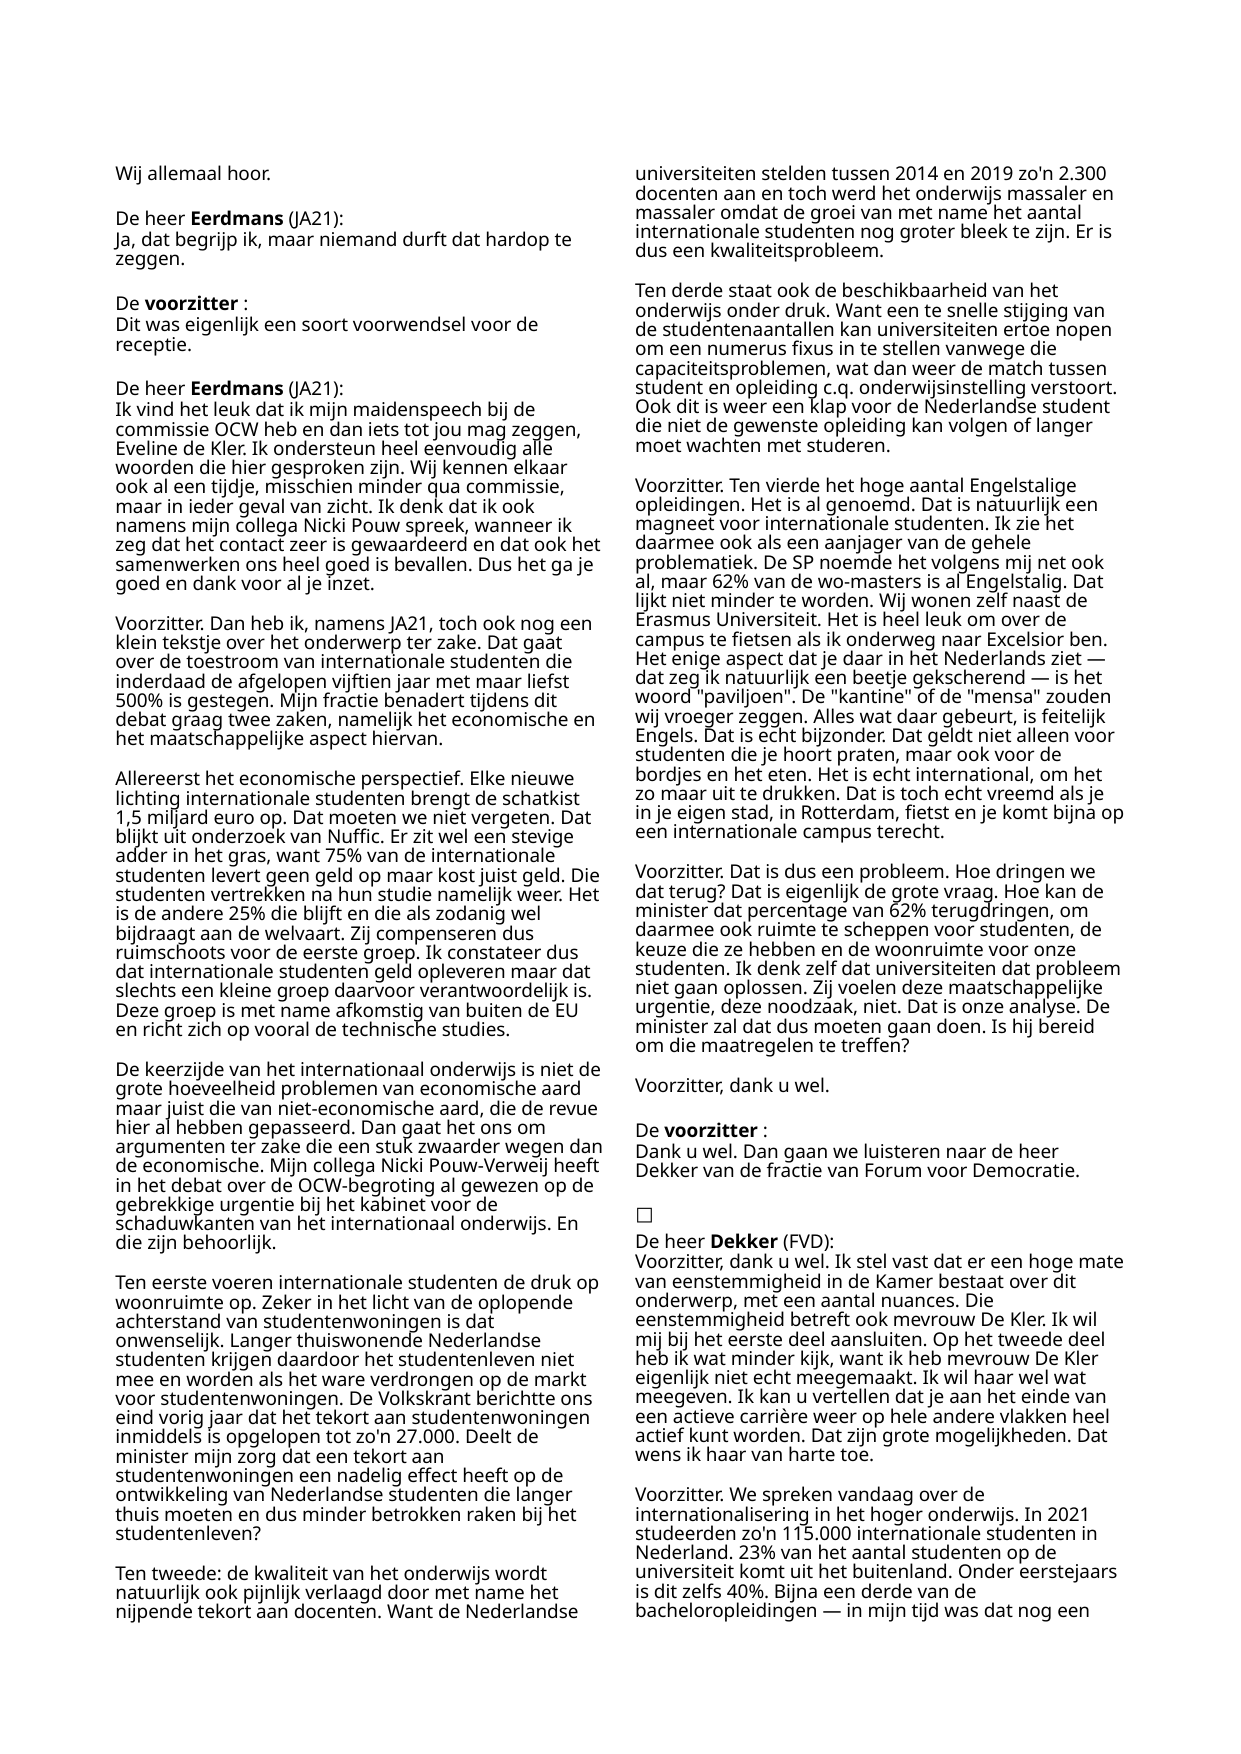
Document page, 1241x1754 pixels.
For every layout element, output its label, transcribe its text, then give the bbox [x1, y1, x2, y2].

text Ten derde staat ook de beschikbaarheid van het onderwijs onder druk. Want een te snelle stijging van de studentenaantallen kan universiteiten ertoe nopen om een numerus fixus in te stellen vanwege die capaciteitsproblemen, wat dan weer de match tussen student en opleiding c.q. onderwijsinstelling verstoort. Ook dit is weer een klap voor de Nederlandse student die niet de gewenste opleiding kan volgen of langer moet wachten met studeren. [635, 282, 1125, 456]
text Ik vind het leuk dat ik mijn maidenspeech bij de commissie OCW heb en dan iets tot jou mag zeggen, Eveline de Kler. Ik ondersteun heel eenvoudig alle woorden die hier gesproken zijn. Wij kennen elkaar ook al een tijdje, misschien minder qua commissie, maar in ieder geval van zicht. Ik denk dat ik ook namens mijn collega Nicki Pouw spreek, wanneer ik zeg dat het contact zeer is gewaardeerd en dat ook het samenwerken ons heel goed is bevallen. Dus het ga je goed en dank voor al je inzet. [115, 401, 605, 594]
text Ten tweede: de kwaliteit van het onderwijs wordt natuurlijk ook pijnlijk verlaagd door met name het nijpende tekort aan docenten. Want de Nederlandse [115, 1565, 605, 1623]
text De heer Dekker (FVD): [635, 1228, 1125, 1253]
text Allereerst het economische perspectief. Elke nieuwe lichting internationale studenten brengt de schatkist 1,5 miljard euro op. Dat moeten we niet vergeten. Dat blijkt uit onderzoek van Nuffic. Er zit wel een stevige adder in het gras, want 75% van de internationale studenten levert geen geld op maar kost juist geld. Die studenten vertrekken na hun studie namelijk weer. Het is de andere 25% die blijft en die als zodanig wel bijdraagt aan de welvaart. Zij compenseren dus ruimschoots voor de eerste groep. Ik constateer dus dat internationale studenten geld opleveren maar dat slechts een kleine groep daarvoor verantwoordelijk is. Deze groep is met name afkomstig van buiten de EU en richt zich op vooral de technische studies. [115, 770, 605, 1040]
text Wij allemaal hoor. [115, 165, 605, 184]
text De heer Eerdmans (JA21): [115, 205, 605, 231]
text De voorzitter : [635, 1117, 1125, 1143]
text Dank u wel. Dan gaan we luisteren naar de heer Dekker van de fractie van Forum voor Democratie. [635, 1143, 1125, 1181]
text Voorzitter, dank u wel. [635, 1077, 1125, 1096]
text universiteiten stelden tussen 2014 en 2019 zo'n 2.300 docenten aan en toch werd het onderwijs massaler en massaler omdat de groei van met name het aantal internationale studenten nog groter bleek te zijn. Er is dus een kwaliteitsprobleem. [635, 165, 1125, 262]
text Voorzitter. Dat is dus een probleem. Hoe dringen we dat terug? Dat is eigenlijk de grote vraag. Hoe kan de minister dat percentage van 62% terugdringen, om daarmee ook ruimte te scheppen voor studenten, de keuze die ze hebben en de woonruimte voor onze studenten. Ik denk zelf dat universiteiten dat probleem niet gaan oplossen. Zij voelen deze maatschappelijke urgentie, deze noodzaak, niet. Dat is onze analyse. De minister zal dat dus moeten gaan doen. Is hij bereid om die maatregelen te treffen? [635, 863, 1125, 1056]
text De keerzijde van het internationaal onderwijs is niet de grote hoeveelheid problemen van economische aard maar juist die van niet-economische aard, die de revue hier al hebben gepasseerd. Dan gaat het ons om argumenten ter zake die een stuk zwaarder wegen dan de economische. Mijn collega Nicki Pouw-Verweij heeft in het debat over de OCW-begroting al gewezen op de gebrekkige urgentie bij het kabinet voor de schaduwkanten van het internationaal onderwijs. En die zijn behoorlijk. [115, 1061, 605, 1254]
text Voorzitter. We spreken vandaag over de internationalisering in het hoger onderwijs. In 2021 studeerden zo'n 115.000 internationale studenten in Nederland. 23% van het aantal studenten op de universiteit komt uit het buitenland. Onder eerstejaars is dit zelfs 40%. Bijna een derde van de bacheloropleidingen — in mijn tijd was dat nog een [635, 1486, 1125, 1621]
text Ja, dat begrijp ik, maar niemand durft dat hardop te zeggen. [115, 231, 605, 270]
text Dit was eigenlijk een soort voorwendsel voor de receptie. [115, 316, 605, 355]
text Ten eerste voeren internationale studenten de druk op woonruimte op. Zeker in het licht van de oplopende achterstand van studentenwoningen is dat onwenselijk. Langer thuiswonende Nederlandse studenten krijgen daardoor het studentenleven niet mee en worden als het ware verdrongen op de markt voor studentenwoningen. De Volkskrant berichtte ons eind vorig jaar dat het tekort aan studentenwoningen inmiddels is opgelopen tot zo'n 27.000. Deelt de minister mijn zorg dat een tekort aan studentenwoningen een nadelig effect heeft op de ontwikkeling van Nederlandse studenten die langer thuis moeten en dus minder betrokken raken bij het studentenleven? [115, 1274, 605, 1544]
text De heer Eerdmans (JA21): [115, 376, 605, 401]
text Voorzitter, dank u wel. Ik stel vast dat er een hoge mate van eenstemmigheid in de Kamer bestaat over dit onderwerp, met een aantal nuances. Die eenstemmigheid betreft ook mevrouw De Kler. Ik wil mij bij het eerste deel aansluiten. Op het tweede deel heb ik wat minder kijk, want ik heb mevrouw De Kler eigenlijk niet echt meegemaakt. Ik wil haar wel wat meegeven. Ik kan u vertellen dat je aan het einde van een actieve carrière weer op hele andere vlakken heel actief kunt worden. Dat zijn grote mogelijkheden. Dat wens ik haar van harte toe. [635, 1253, 1125, 1466]
text Voorzitter. Ten vierde het hoge aantal Engelstalige opleidingen. Het is al genoemd. Dat is natuurlijk een magneet voor internationale studenten. Ik zie het daarmee ook als een aanjager van de gehele problematiek. De SP noemde het volgens mij net ook al, maar 62% van de wo-masters is al Engelstalig. Dat lijkt niet minder te worden. Wij wonen zelf naast de Erasmus Universiteit. Het is heel leuk om over de campus te fietsen als ik onderweg naar Excelsior ben. Het enige aspect dat je daar in het Nederlands ziet — dat zeg ik natuurlijk een beetje gekscherend — is het woord "paviljoen". De "kantine" of de "mensa" zouden wij vroeger zeggen. Alles wat daar gebeurt, is feitelijk Engels. Dat is echt bijzonder. Dat geldt niet alleen voor studenten die je hoort praten, maar ook voor de bordjes en het eten. Het is echt international, om het zo maar uit te drukken. Dat is toch echt vreemd als je in je eigen stad, in Rotterdam, fietst en je komt bijna op een internationale campus terecht. [635, 477, 1125, 843]
text Voorzitter. Dan heb ik, namens JA21, toch ook nog een klein tekstje over het onderwerp ter zake. Dat gaat over de toestroom van internationale studenten die inderdaad de afgelopen vijftien jaar met maar liefst 500% is gestegen. Mijn fractie benadert tijdens dit debat graag twee zaken, namelijk het economische en het maatschappelijke aspect hiervan. [115, 615, 605, 750]
text ⬜ [635, 1202, 1125, 1228]
text De voorzitter : [115, 291, 605, 316]
